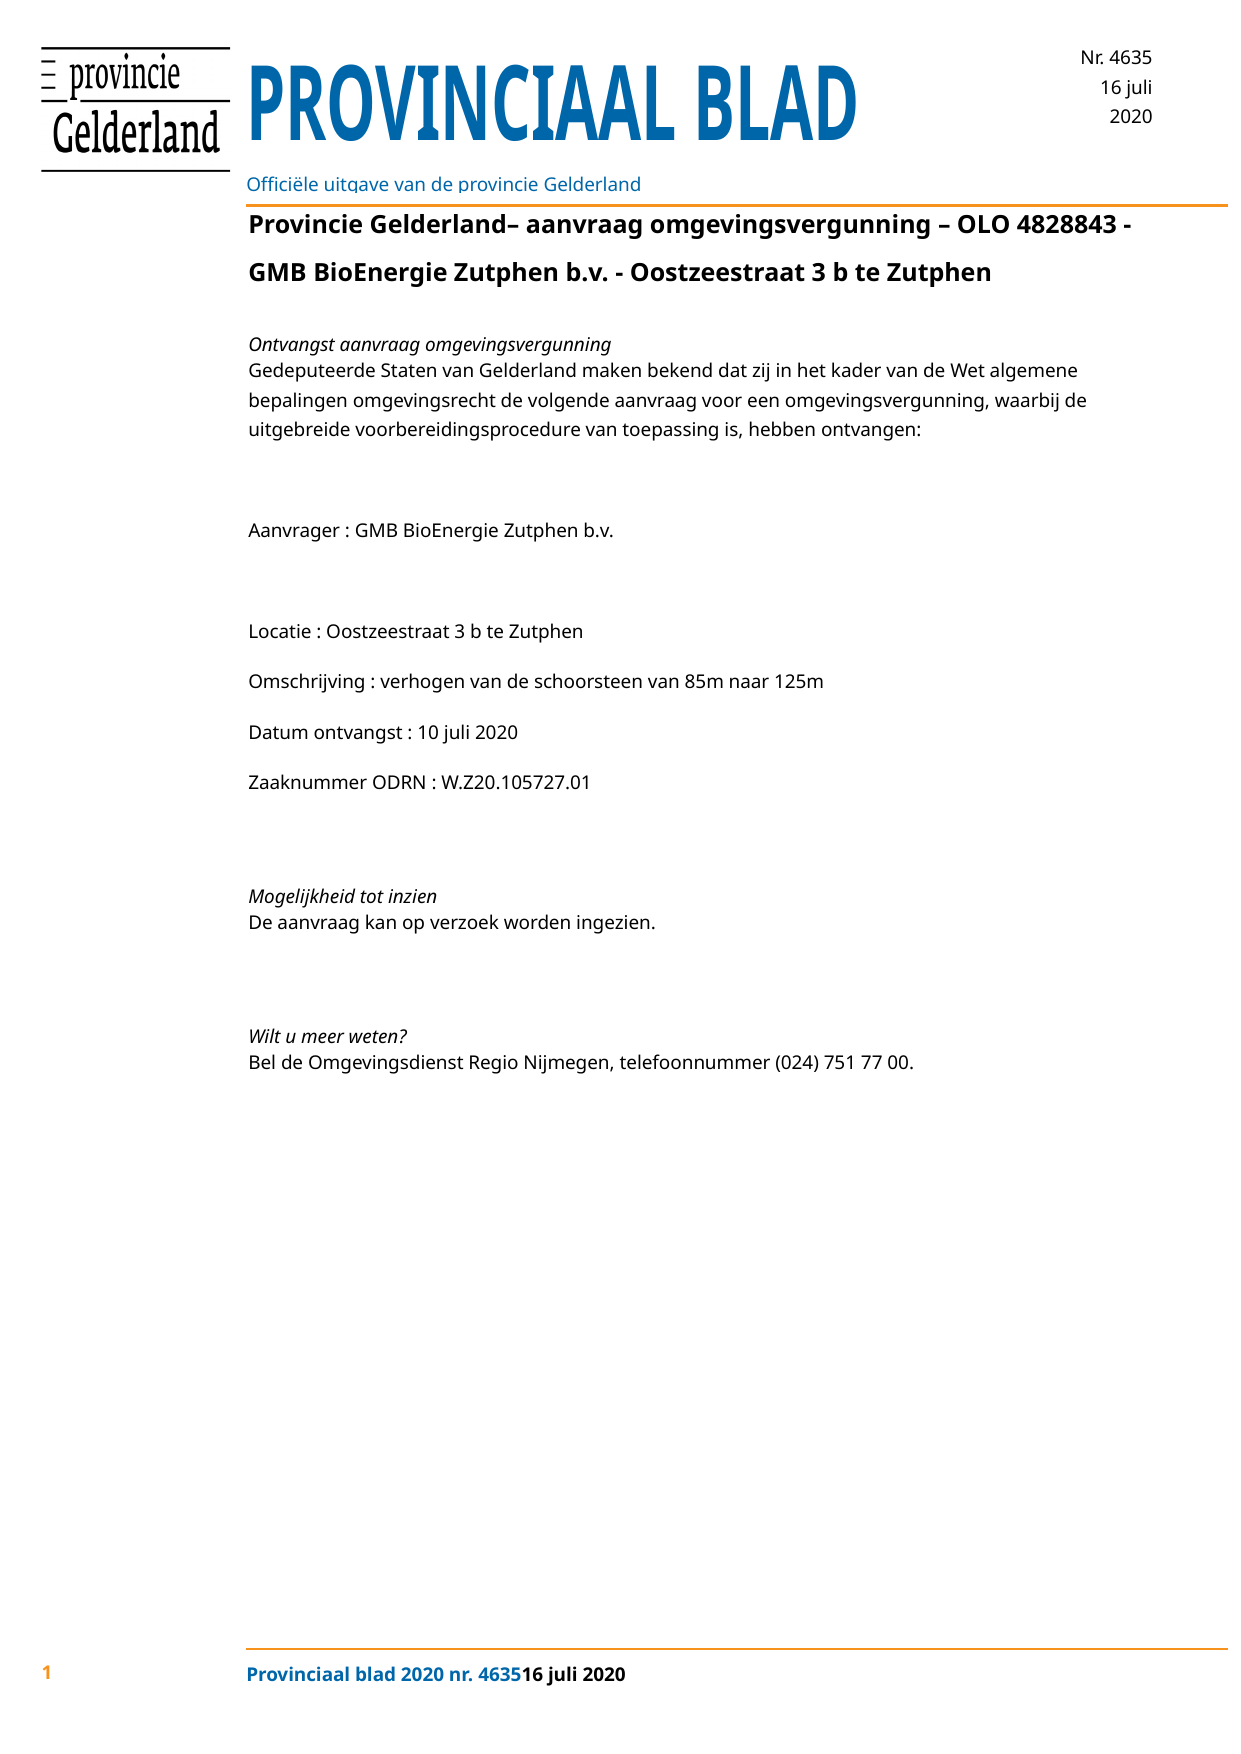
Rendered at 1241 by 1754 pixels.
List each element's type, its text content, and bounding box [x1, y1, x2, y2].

text Provincie Gelderland– aanvraag omgevingsvergunning – OLO 4828843 - GMB BioEnergie Zutphen b.v. - Oostzeestraat 3 b te Zutphen [248, 207, 1152, 288]
text Aanvrager : GMB BioEnergie Zutphen b.v. [248, 517, 1152, 543]
text Gedeputeerde Staten van Gelderland maken bekend dat zij in het kader van de Wet algemene bepalingen omgevingsrecht de volgende aanvraag voor een omgevingsvergunning, waarbij de uitgebreide voorbereidingsprocedure van toepassing is, hebben ontvangen: [248, 357, 1152, 442]
text Wilt u meer weten? [248, 1024, 1152, 1049]
text Zaaknummer ODRN : W.Z20.105727.01 [248, 769, 1152, 795]
text Mogelijkheid tot inzien [248, 884, 1152, 909]
text Bel de Omgevingsdienst Regio Nijmegen, telefoonnummer (024) 751 77 00. [248, 1049, 1152, 1075]
text De aanvraag kan op verzoek worden ingezien. [248, 909, 1152, 935]
picture [41, 47, 231, 172]
text Datum ontvangst : 10 juli 2020 [248, 719, 1152, 744]
text Locatie : Oostzeestraat 3 b te Zutphen [248, 618, 1152, 644]
text Omschrijving : verhogen van de schoorsteen van 85m naar 125m [248, 668, 1152, 694]
text Ontvangst aanvraag omgevingsvergunning [248, 331, 1152, 357]
